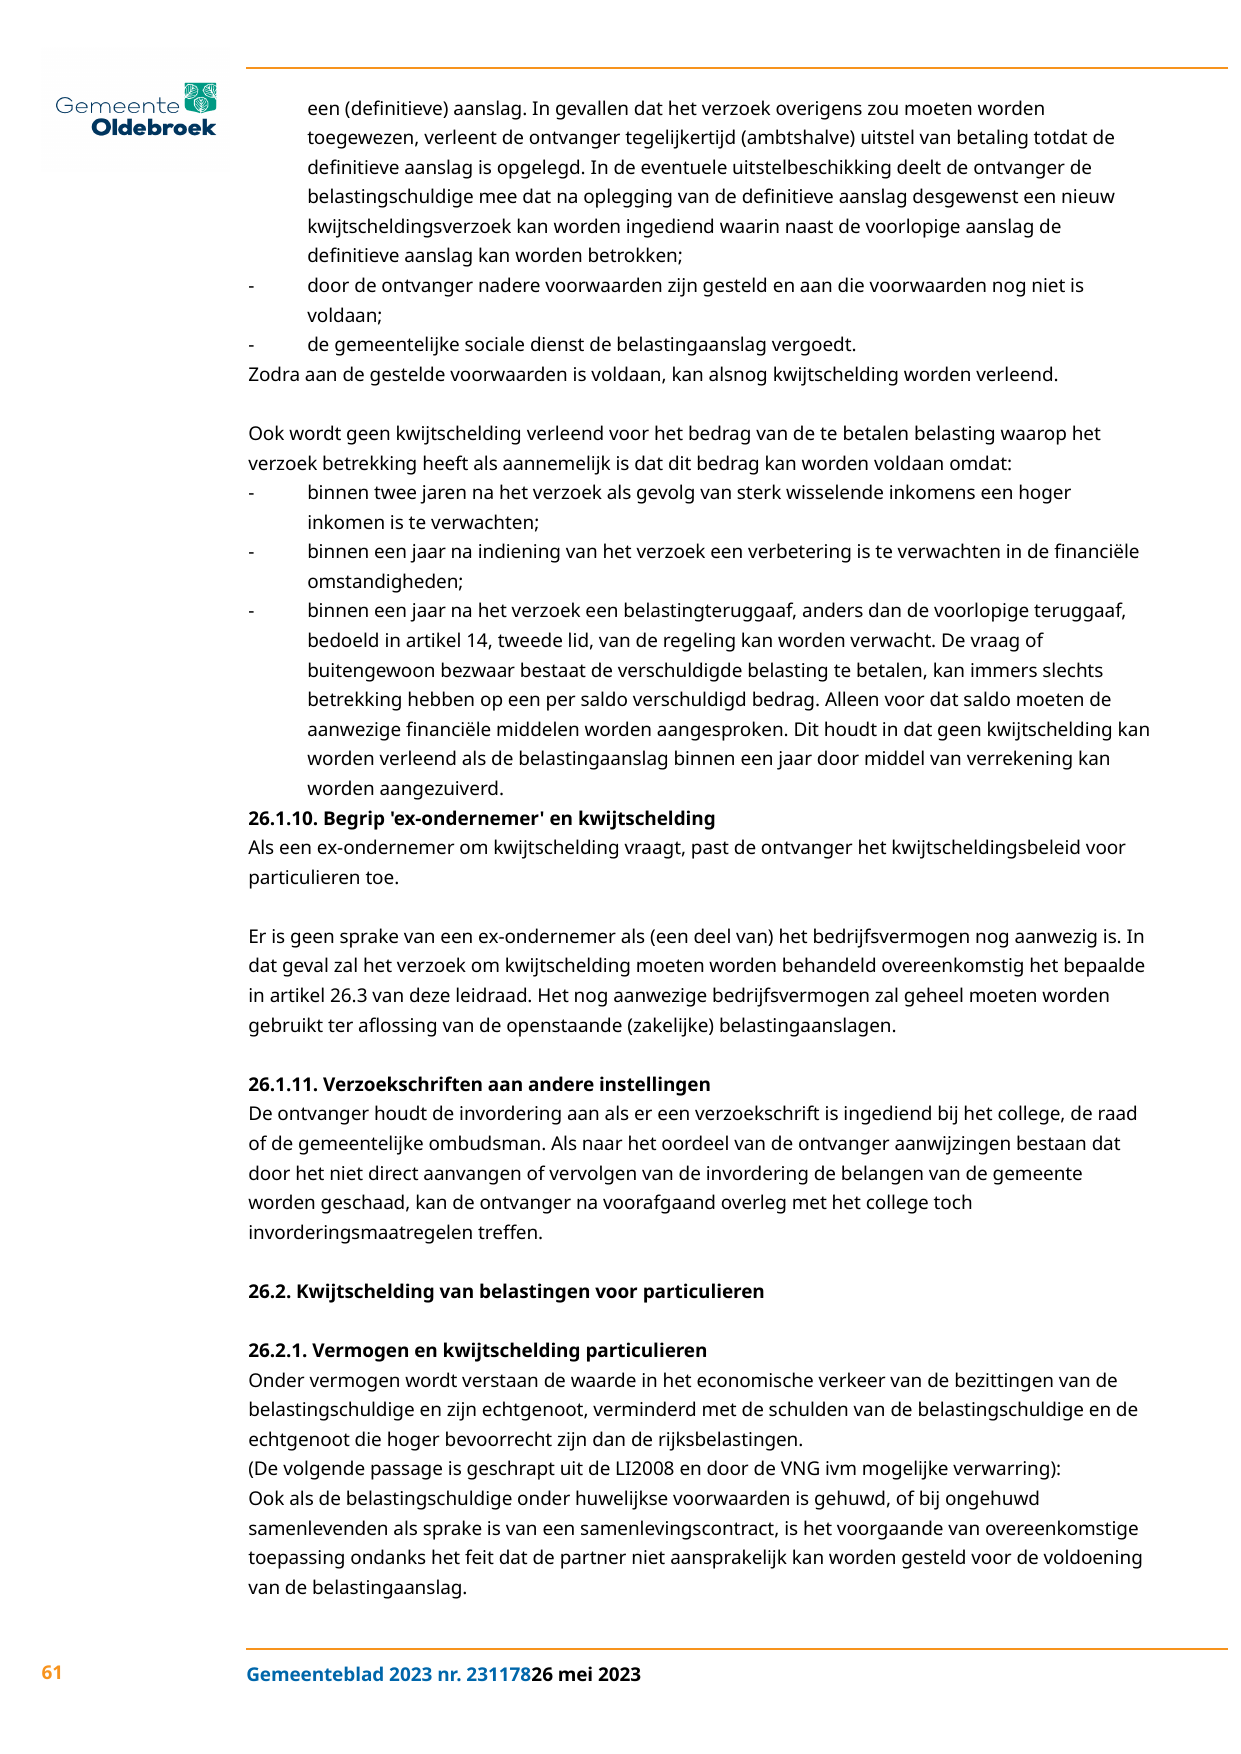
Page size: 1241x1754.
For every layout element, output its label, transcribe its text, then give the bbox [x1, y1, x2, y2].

text 26.1.11. Verzoekschriften aan andere instellingen [248, 1071, 1152, 1097]
text 26.1.10. Begrip 'ex-ondernemer' en kwijtschelding [248, 805, 1152, 831]
text Onder vermogen wordt verstaan de waarde in het economische verkeer van de bezittingen van de belastingschuldige en zijn echtgenoot, verminderd met de schulden van de belastingschuldige en de echtgenoot die hoger bevoorrecht zijn dan de rijksbelastingen. [248, 1367, 1152, 1452]
text Ook als de belastingschuldige onder huwelijkse voorwaarden is gehuwd, of bij ongehuwd samenlevenden als sprake is van een samenlevingscontract, is het voorgaande van overeenkomstige toepassing ondanks het feit dat de partner niet aansprakelijk kan worden gesteld voor de voldoening van de belastingaanslag. [248, 1485, 1152, 1600]
text Zodra aan de gestelde voorwaarden is voldaan, kan alsnog kwijtschelding worden verleend. [248, 361, 1152, 387]
list een (definitieve) aanslag. In gevallen dat het verzoek overigens zou moeten worden toegewezen, verleent de ontvanger tegelijkertijd (ambtshalve) uitstel van betaling totdat de definitieve aanslag is opgelegd. In de eventuele uitstelbeschikking deelt de ontvanger de belastingschuldige mee dat na oplegging van de definitieve aanslag desgewenst een nieuw kwijtscheldingsverzoek kan worden ingediend waarin naast de voorlopige aanslag de definitieve aanslag kan worden betrokken; [248, 95, 1152, 268]
text 26.2. Kwijtschelding van belastingen voor particulieren [248, 1278, 1152, 1304]
text (De volgende passage is geschrapt uit de LI2008 en door de VNG ivm mogelijke verwarring): [248, 1456, 1152, 1481]
text De ontvanger houdt de invordering aan als er een verzoekschrift is ingediend bij het college, de raad of de gemeentelijke ombudsman. Als naar het oordeel van de ontvanger aanwijzingen bestaan dat door het niet direct aanvangen of vervolgen van de invordering de belangen van de gemeente worden geschaad, kan de ontvanger na voorafgaand overleg met het college toch invorderingsmaatregelen treffen. [248, 1101, 1152, 1245]
text 26.2.1. Vermogen en kwijtschelding particulieren [248, 1337, 1152, 1363]
list de gemeentelijke sociale dienst de belastingaanslag vergoedt. [248, 331, 1152, 357]
list binnen een jaar na het verzoek een belastingteruggaaf, anders dan de voorlopige teruggaaf, bedoeld in artikel 14, tweede lid, van de regeling kan worden verwacht. De vraag of buitengewoon bezwaar bestaat de verschuldigde belasting te betalen, kan immers slechts betrekking hebben op een per saldo verschuldigd bedrag. Alleen voor dat saldo moeten de aanwezige financiële middelen worden aangesproken. Dit houdt in dat geen kwijtschelding kan worden verleend als de belastingaanslag binnen een jaar door middel van verrekening kan worden aangezuiverd. [248, 598, 1152, 801]
list binnen twee jaren na het verzoek als gevolg van sterk wisselende inkomens een hoger inkomen is te verwachten; [248, 479, 1152, 535]
list door de ontvanger nadere voorwaarden zijn gesteld en aan die voorwaarden nog niet is voldaan; [248, 272, 1152, 328]
text Er is geen sprake van een ex-ondernemer als (een deel van) het bedrijfsvermogen nog aanwezig is. In dat geval zal het verzoek om kwijtschelding moeten worden behandeld overeenkomstig het bepaalde in artikel 26.3 van deze leidraad. Het nog aanwezige bedrijfsvermogen zal geheel moeten worden gebruikt ter aflossing van de openstaande (zakelijke) belastingaanslagen. [248, 923, 1152, 1038]
list binnen een jaar na indiening van het verzoek een verbetering is te verwachten in de financiële omstandigheden; [248, 538, 1152, 594]
text Ook wordt geen kwijtschelding verleend voor het bedrag van de te betalen belasting waarop het verzoek betrekking heeft als aannemelijk is dat dit bedrag kan worden voldaan omdat: [248, 420, 1152, 476]
picture [41, 47, 231, 172]
text Als een ex-ondernemer om kwijtschelding vraagt, past de ontvanger het kwijtscheldingsbeleid voor particulieren toe. [248, 834, 1152, 890]
